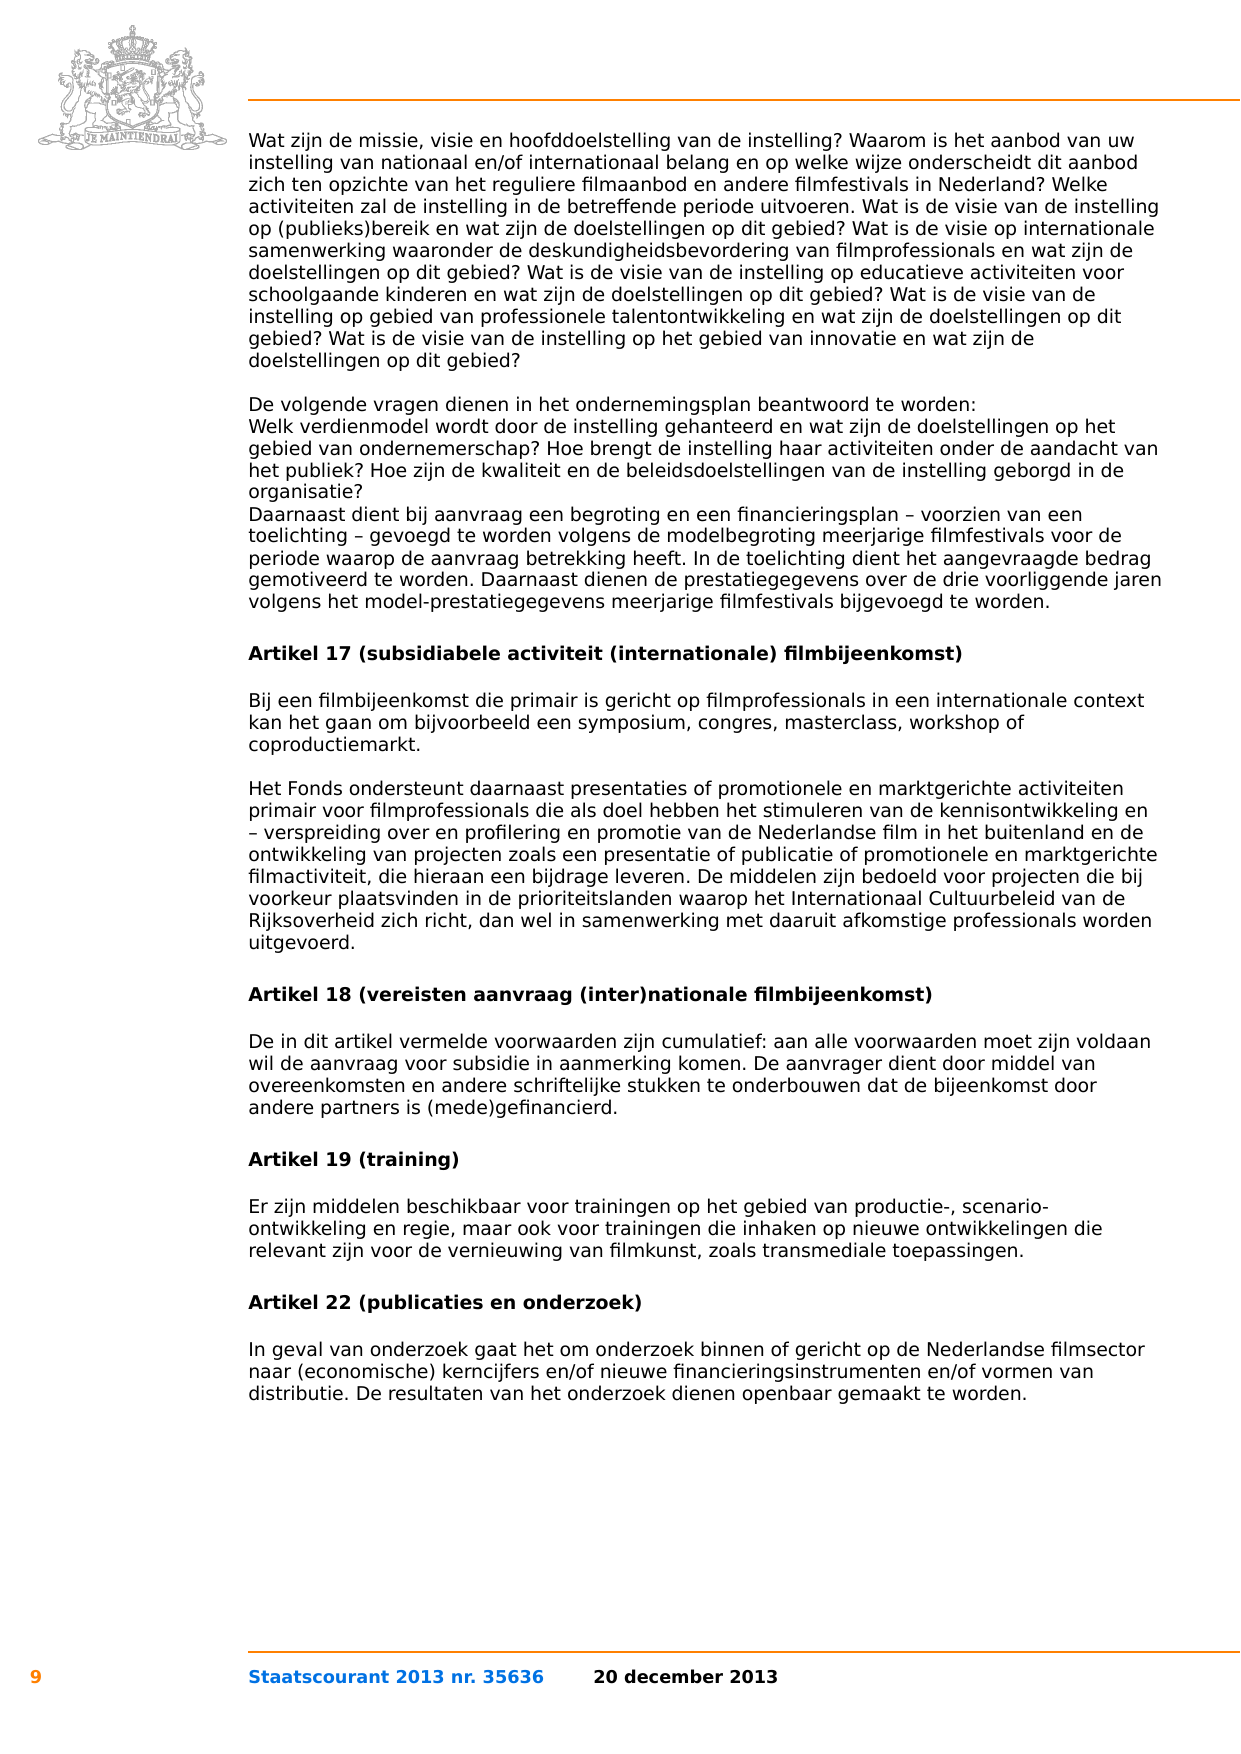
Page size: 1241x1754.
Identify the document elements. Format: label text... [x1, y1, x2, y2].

text Het Fonds ondersteunt daarnaast presentaties of promotionele en marktgerichte activiteiten primair voor filmprofessionals die als doel hebben het stimuleren van de kennisontwikkeling en – verspreiding over en profilering en promotie van de Nederlandse film in het buitenland en de ontwikkeling van projecten zoals een presentatie of publicatie of promotionele en marktgerichte filmactiviteit, die hieraan een bijdrage leveren. De middelen zijn bedoeld voor projecten die bij voorkeur plaatsvinden in de prioriteitslanden waarop het Internationaal Cultuurbeleid van de Rijksoverheid zich richt, dan wel in samenwerking met daaruit afkomstige professionals worden uitgevoerd. [248, 778, 1163, 954]
subtitle Artikel 18 (vereisten aanvraag (inter)nationale filmbijeenkomst) [248, 984, 1163, 1006]
text De in dit artikel vermelde voorwaarden zijn cumulatief: aan alle voorwaarden moet zijn voldaan wil de aanvraag voor subsidie in aanmerking komen. De aanvrager dient door middel van overeenkomsten en andere schriftelijke stukken te onderbouwen dat de bijeenkomst door andere partners is (mede)gefinancierd. [248, 1031, 1163, 1119]
text Wat zijn de missie, visie en hoofddoelstelling van de instelling? Waarom is het aanbod van uw instelling van nationaal en/of internationaal belang en op welke wijze onderscheidt dit aanbod zich ten opzichte van het reguliere filmaanbod en andere filmfestivals in Nederland? Welke activiteiten zal de instelling in de betreffende periode uitvoeren. Wat is de visie van de instelling op (publieks)bereik en wat zijn de doelstellingen op dit gebied? Wat is de visie op internationale samenwerking waaronder de deskundigheidsbevordering van filmprofessionals en wat zijn de doelstellingen op dit gebied? Wat is de visie van de instelling op educatieve activiteiten voor schoolgaande kinderen en wat zijn de doelstellingen op dit gebied? Wat is de visie van de instelling op gebied van professionele talentontwikkeling en wat zijn de doelstellingen op dit gebied? Wat is de visie van de instelling op het gebied van innovatie en wat zijn de doelstellingen op dit gebied? [248, 130, 1163, 372]
subtitle Artikel 19 (training) [248, 1149, 1163, 1171]
subtitle Artikel 22 (publicaties en onderzoek) [248, 1292, 1163, 1314]
text De volgende vragen dienen in het ondernemingsplan beantwoord te worden: [248, 393, 1163, 416]
text Er zijn middelen beschikbaar voor trainingen op het gebied van productie-, scenario-ontwikkeling en regie, maar ook voor trainingen die inhaken op nieuwe ontwikkelingen die relevant zijn voor de vernieuwing van filmkunst, zoals transmediale toepassingen. [248, 1196, 1163, 1262]
text Daarnaast dient bij aanvraag een begroting en een financieringsplan – voorzien van een toelichting – gevoegd te worden volgens de modelbegroting meerjarige filmfestivals voor de periode waarop de aanvraag betrekking heeft. In de toelichting dient het aangevraagde bedrag gemotiveerd te worden. Daarnaast dienen de prestatiegegevens over de drie voorliggende jaren volgens het model-prestatiegegevens meerjarige filmfestivals bijgevoegd te worden. [248, 503, 1163, 613]
text In geval van onderzoek gaat het om onderzoek binnen of gericht op de Nederlandse filmsector naar (economische) kerncijfers en/of nieuwe financieringsinstrumenten en/of vormen van distributie. De resultaten van het onderzoek dienen openbaar gemaakt te worden. [248, 1339, 1163, 1405]
picture [38, 25, 227, 150]
text Welk verdienmodel wordt door de instelling gehanteerd en wat zijn de doelstellingen op het gebied van ondernemerschap? Hoe brengt de instelling haar activiteiten onder de aandacht van het publiek? Hoe zijn de kwaliteit en de beleidsdoelstellingen van de instelling geborgd in de organisatie? [248, 416, 1163, 503]
text Bij een filmbijeenkomst die primair is gericht op filmprofessionals in een internationale context kan het gaan om bijvoorbeeld een symposium, congres, masterclass, workshop of coproductiemarkt. [248, 690, 1163, 756]
subtitle Artikel 17 (subsidiabele activiteit (internationale) filmbijeenkomst) [248, 643, 1163, 665]
